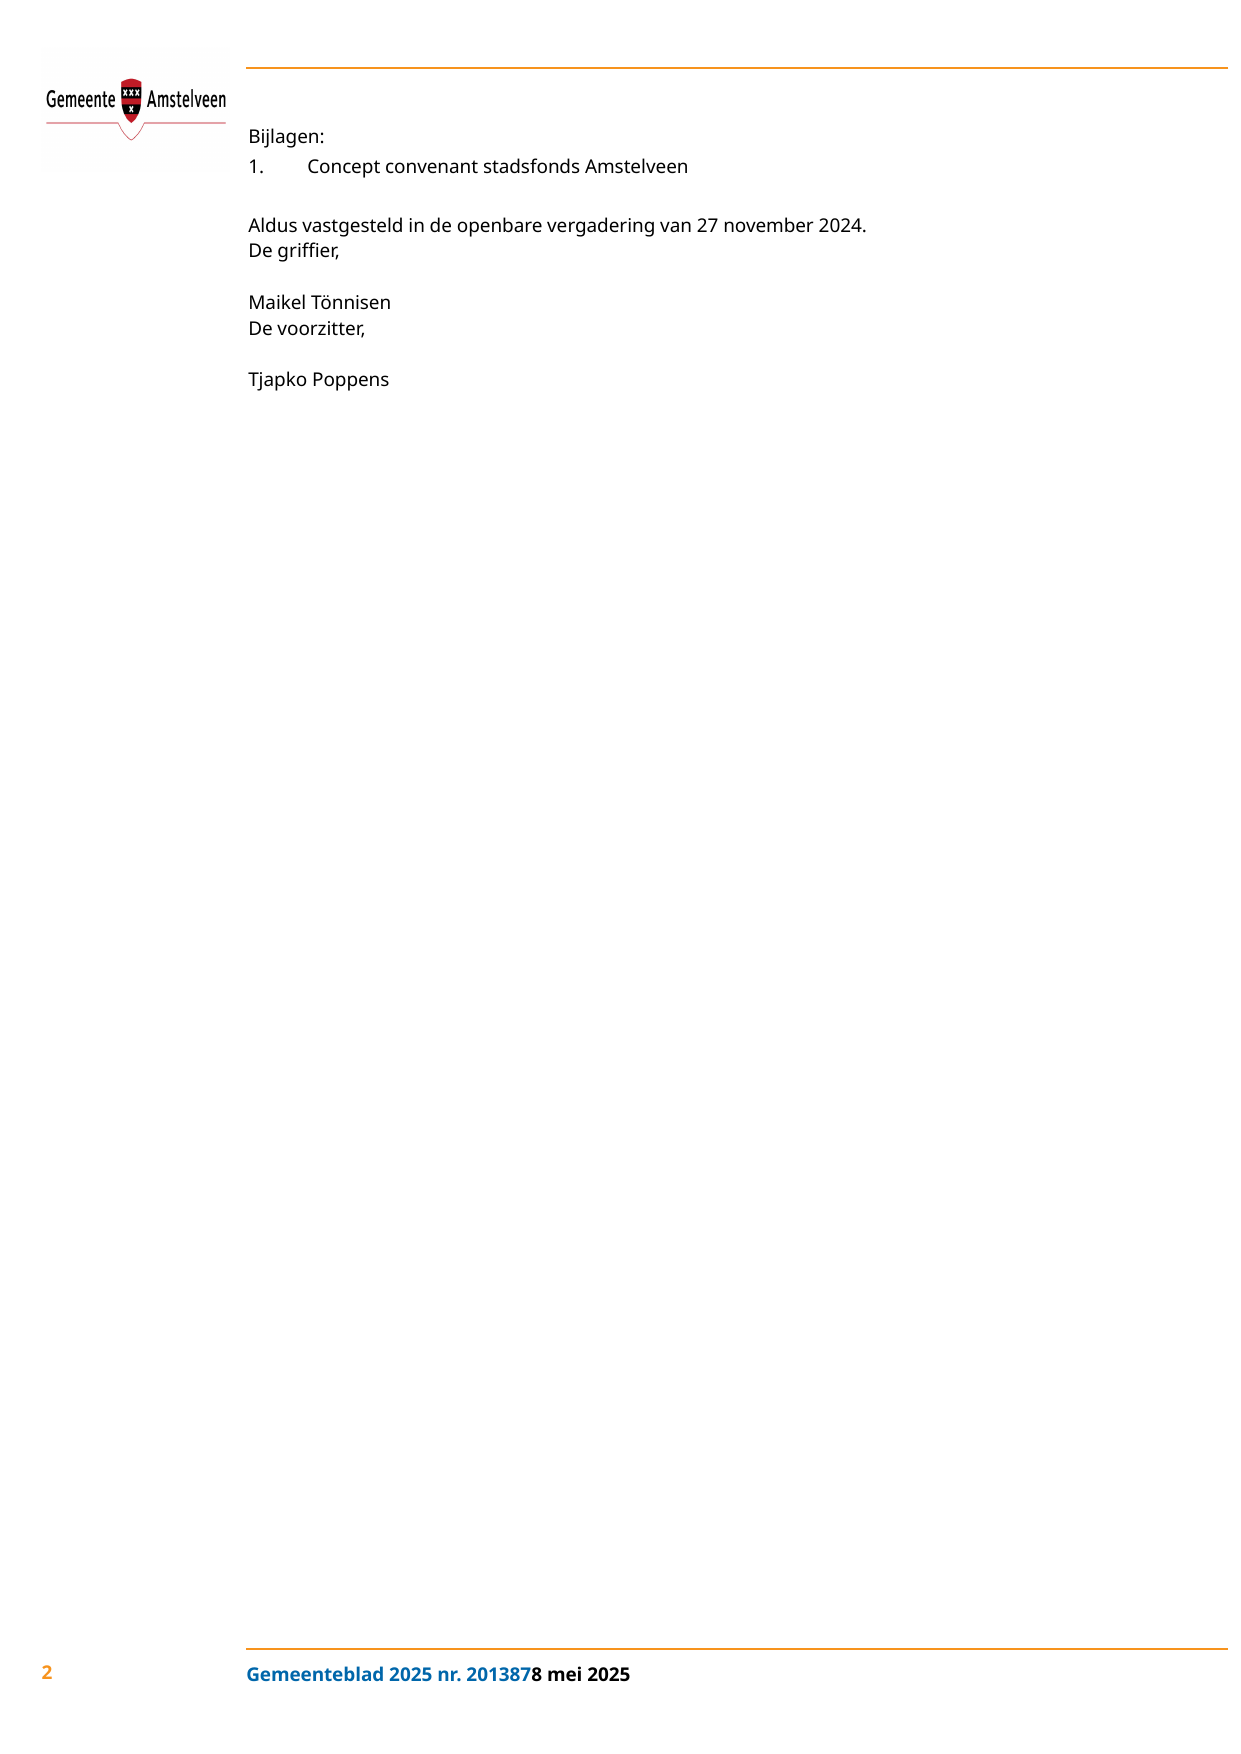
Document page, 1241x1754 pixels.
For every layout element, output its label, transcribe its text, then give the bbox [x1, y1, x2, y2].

picture [41, 47, 231, 172]
text Aldus vastgesteld in de openbare vergadering van 27 november 2024. [248, 212, 1152, 238]
text De voorzitter, [248, 315, 1152, 341]
text Bijlagen: [248, 123, 1152, 149]
text De griffier, [248, 238, 1152, 263]
text Tjapko Poppens [248, 366, 1152, 392]
text Maikel Tönnisen [248, 289, 1152, 315]
list Concept convenant stadsfonds Amstelveen [248, 153, 1152, 178]
